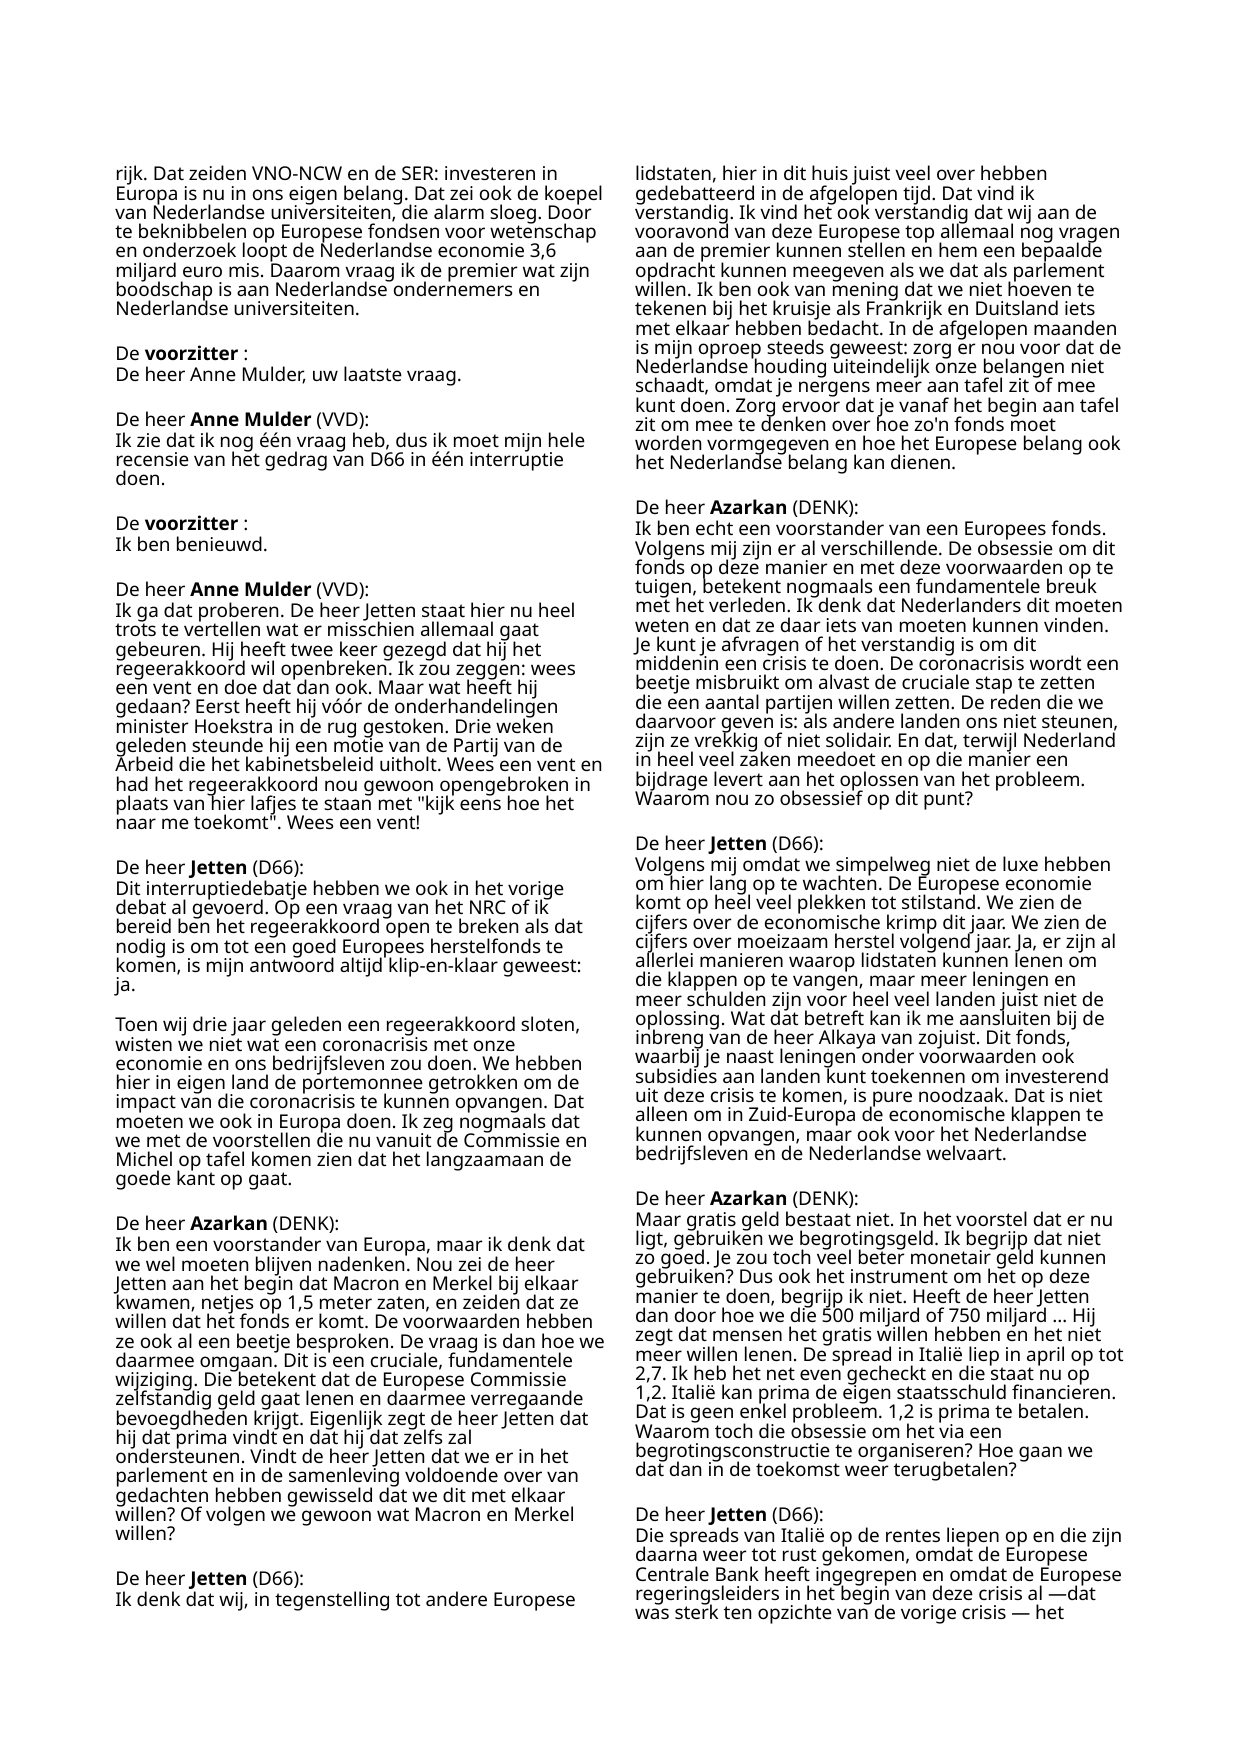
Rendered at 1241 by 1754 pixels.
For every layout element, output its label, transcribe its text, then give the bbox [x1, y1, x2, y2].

text De heer Jetten (D66): [115, 1565, 605, 1591]
text Ik ben echt een voorstander van een Europees fonds. Volgens mij zijn er al verschillende. De obsessie om dit fonds op deze manier en met deze voorwaarden op te tuigen, betekent nogmaals een fundamentele breuk met het verleden. Ik denk dat Nederlanders dit moeten weten en dat ze daar iets van moeten kunnen vinden. Je kunt je afvragen of het verstandig is om dit middenin een crisis te doen. De coronacrisis wordt een beetje misbruikt om alvast de cruciale stap te zetten die een aantal partijen willen zetten. De reden die we daarvoor geven is: als andere landen ons niet steunen, zijn ze vrekkig of niet solidair. En dat, terwijl Nederland in heel veel zaken meedoet en op die manier een bijdrage levert aan het oplossen van het probleem. Waarom nou zo obsessief op dit punt? [635, 520, 1125, 809]
text De heer Jetten (D66): [635, 830, 1125, 856]
text Maar gratis geld bestaat niet. In het voorstel dat er nu ligt, gebruiken we begrotingsgeld. Ik begrijp dat niet zo goed. Je zou toch veel beter monetair geld kunnen gebruiken? Dus ook het instrument om het op deze manier te doen, begrijp ik niet. Heeft de heer Jetten dan door hoe we die 500 miljard of 750 miljard … Hij zegt dat mensen het gratis willen hebben en het niet meer willen lenen. De spread in Italië liep in april op tot 2,7. Ik heb het net even gecheckt en die staat nu op 1,2. Italië kan prima de eigen staatsschuld financieren. Dat is geen enkel probleem. 1,2 is prima te betalen. Waarom toch die obsessie om het via een begrotingsconstructie te organiseren? Hoe gaan we dat dan in de toekomst weer terugbetalen? [635, 1211, 1125, 1481]
text Ik denk dat wij, in tegenstelling tot andere Europese [115, 1591, 605, 1610]
text De heer Azarkan (DENK): [635, 1185, 1125, 1211]
text De heer Anne Mulder (VVD): [115, 406, 605, 432]
text De heer Jetten (D66): [115, 854, 605, 880]
text De voorzitter : [115, 511, 605, 536]
text Volgens mij omdat we simpelweg niet de luxe hebben om hier lang op te wachten. De Europese economie komt op heel veel plekken tot stilstand. We zien de cijfers over de economische krimp dit jaar. We zien de cijfers over moeizaam herstel volgend jaar. Ja, er zijn al allerlei manieren waarop lidstaten kunnen lenen om die klappen op te vangen, maar meer leningen en meer schulden zijn voor heel veel landen juist niet de oplossing. Wat dat betreft kan ik me aansluiten bij de inbreng van de heer Alkaya van zojuist. Dit fonds, waarbij je naast leningen onder voorwaarden ook subsidies aan landen kunt toekennen om investerend uit deze crisis te komen, is pure noodzaak. Dat is niet alleen om in Zuid-Europa de economische klappen te kunnen opvangen, maar ook voor het Nederlandse bedrijfsleven en de Nederlandse welvaart. [635, 856, 1125, 1164]
text De heer Anne Mulder, uw laatste vraag. [115, 366, 605, 385]
text Ik ben een voorstander van Europa, maar ik denk dat we wel moeten blijven nadenken. Nou zei de heer Jetten aan het begin dat Macron en Merkel bij elkaar kwamen, netjes op 1,5 meter zaten, en zeiden dat ze willen dat het fonds er komt. De voorwaarden hebben ze ook al een beetje besproken. De vraag is dan hoe we daarmee omgaan. Dit is een cruciale, fundamentele wijziging. Die betekent dat de Europese Commissie zelfstandig geld gaat lenen en daarmee verregaande bevoegdheden krijgt. Eigenlijk zegt de heer Jetten dat hij dat prima vindt en dat hij dat zelfs zal ondersteunen. Vindt de heer Jetten dat we er in het parlement en in de samenleving voldoende over van gedachten hebben gewisseld dat we dit met elkaar willen? Of volgen we gewoon wat Macron en Merkel willen? [115, 1236, 605, 1544]
text Ik ben benieuwd. [115, 536, 605, 556]
text Toen wij drie jaar geleden een regeerakkoord sloten, wisten we niet wat een coronacrisis met onze economie en ons bedrijfsleven zou doen. We hebben hier in eigen land de portemonnee getrokken om de impact van die coronacrisis te kunnen opvangen. Dat moeten we ook in Europa doen. Ik zeg nogmaals dat we met de voorstellen die nu vanuit de Commissie en Michel op tafel komen zien dat het langzaamaan de goede kant op gaat. [115, 1016, 605, 1190]
text De heer Azarkan (DENK): [635, 494, 1125, 520]
text De voorzitter : [115, 340, 605, 366]
text rijk. Dat zeiden VNO-NCW en de SER: investeren in Europa is nu in ons eigen belang. Dat zei ook de koepel van Nederlandse universiteiten, die alarm sloeg. Door te beknibbelen op Europese fondsen voor wetenschap en onderzoek loopt de Nederlandse economie 3,6 miljard euro mis. Daarom vraag ik de premier wat zijn boodschap is aan Nederlandse ondernemers en Nederlandse universiteiten. [115, 165, 605, 319]
text Ik ga dat proberen. De heer Jetten staat hier nu heel trots te vertellen wat er misschien allemaal gaat gebeuren. Hij heeft twee keer gezegd dat hij het regeerakkoord wil openbreken. Ik zou zeggen: wees een vent en doe dat dan ook. Maar wat heeft hij gedaan? Eerst heeft hij vóór de onderhandelingen minister Hoekstra in de rug gestoken. Drie weken geleden steunde hij een motie van de Partij van de Arbeid die het kabinetsbeleid uitholt. Wees een vent en had het regeerakkoord nou gewoon opengebroken in plaats van hier lafjes te staan met "kijk eens hoe het naar me toekomt". Wees een vent! [115, 602, 605, 833]
text De heer Jetten (D66): [635, 1501, 1125, 1527]
text De heer Anne Mulder (VVD): [115, 576, 605, 602]
text Die spreads van Italië op de rentes liepen op en die zijn daarna weer tot rust gekomen, omdat de Europese Centrale Bank heeft ingegrepen en omdat de Europese regeringsleiders in het begin van deze crisis al —dat was sterk ten opzichte van de vorige crisis — het [635, 1527, 1125, 1623]
text De heer Azarkan (DENK): [115, 1211, 605, 1236]
text Ik zie dat ik nog één vraag heb, dus ik moet mijn hele recensie van het gedrag van D66 in één interruptie doen. [115, 432, 605, 490]
text lidstaten, hier in dit huis juist veel over hebben gedebatteerd in de afgelopen tijd. Dat vind ik verstandig. Ik vind het ook verstandig dat wij aan de vooravond van deze Europese top allemaal nog vragen aan de premier kunnen stellen en hem een bepaalde opdracht kunnen meegeven als we dat als parlement willen. Ik ben ook van mening dat we niet hoeven te tekenen bij het kruisje als Frankrijk en Duitsland iets met elkaar hebben bedacht. In de afgelopen maanden is mijn oproep steeds geweest: zorg er nou voor dat de Nederlandse houding uiteindelijk onze belangen niet schaadt, omdat je nergens meer aan tafel zit of mee kunt doen. Zorg ervoor dat je vanaf het begin aan tafel zit om mee te denken over hoe zo'n fonds moet worden vormgegeven en hoe het Europese belang ook het Nederlandse belang kan dienen. [635, 165, 1125, 474]
text Dit interruptiedebatje hebben we ook in het vorige debat al gevoerd. Op een vraag van het NRC of ik bereid ben het regeerakkoord open te breken als dat nodig is om tot een goed Europees herstelfonds te komen, is mijn antwoord altijd klip-en-klaar geweest: ja. [115, 880, 605, 996]
